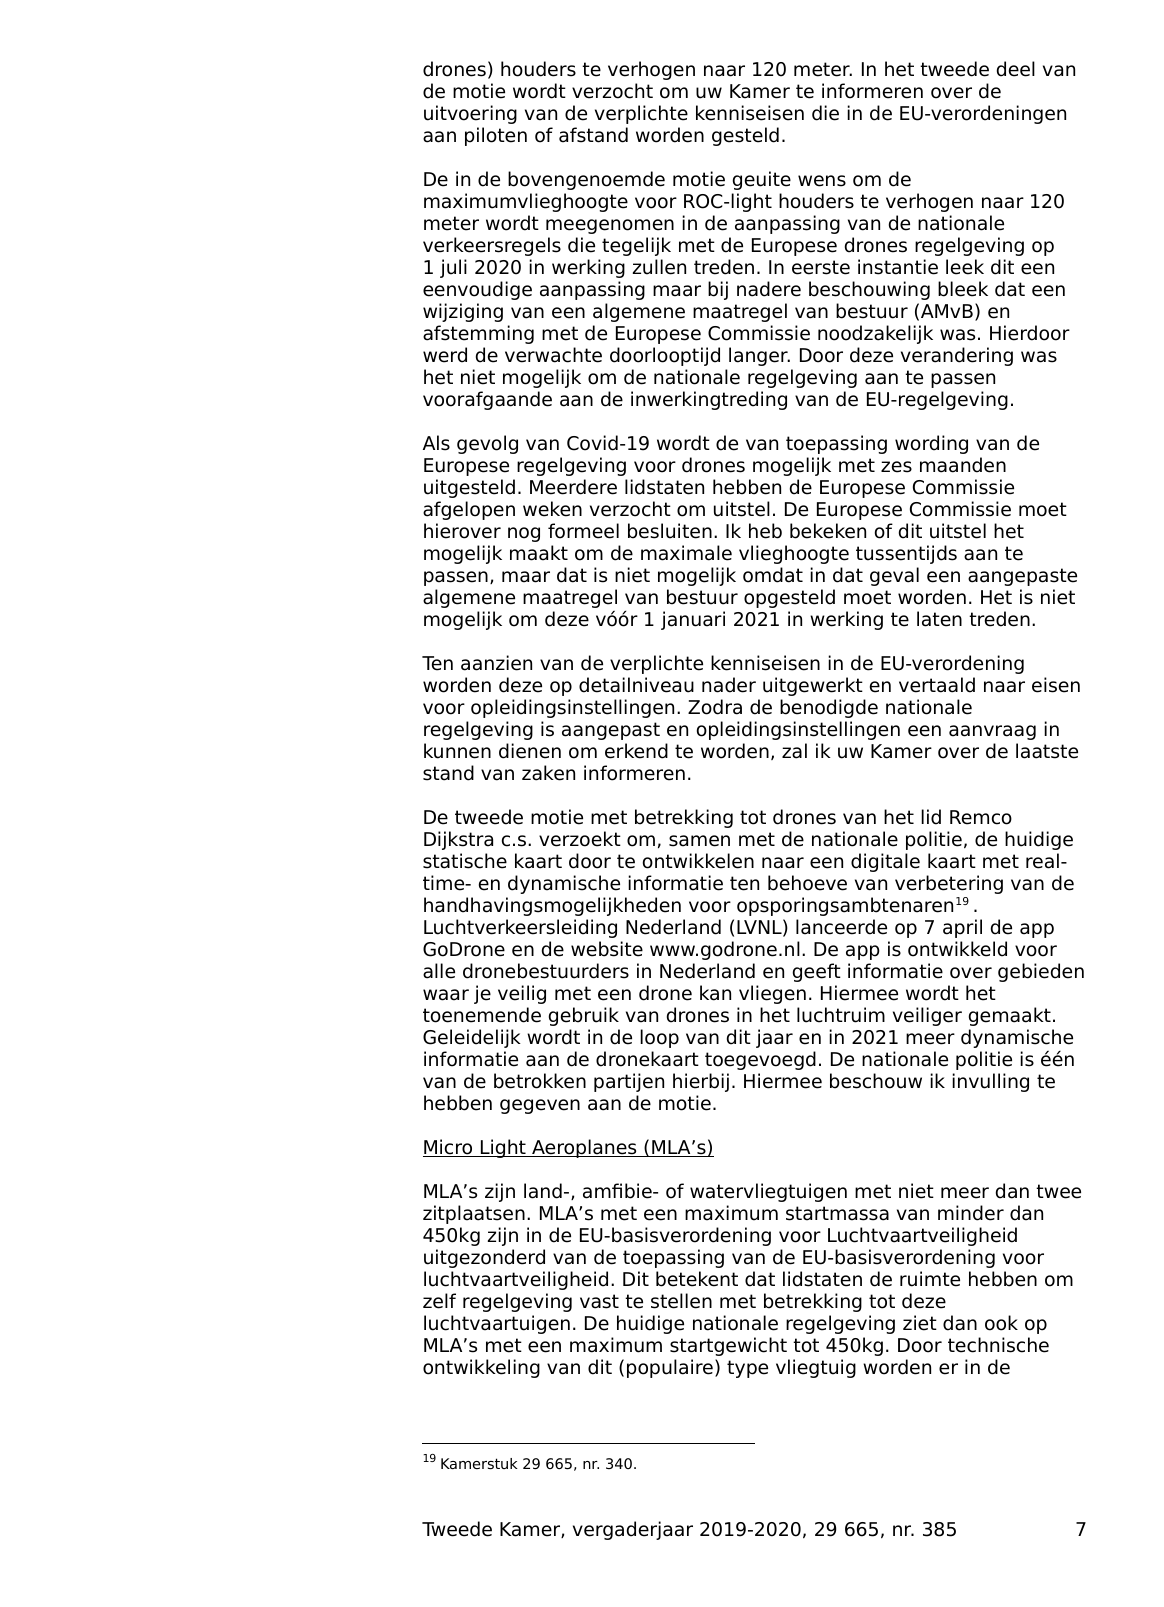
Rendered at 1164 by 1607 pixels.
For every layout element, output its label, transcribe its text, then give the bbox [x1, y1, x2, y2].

subtitle Micro Light Aeroplanes (MLA’s) [422, 1137, 1087, 1159]
text De in de bovengenoemde motie geuite wens om de maximumvlieghoogte voor ROC-light houders te verhogen naar 120 meter wordt meegenomen in de aanpassing van de nationale verkeersregels die tegelijk met de Europese drones regelgeving op 1 juli 2020 in werking zullen treden. In eerste instantie leek dit een eenvoudige aanpassing maar bij nadere beschouwing bleek dat een wijziging van een algemene maatregel van bestuur (AMvB) en afstemming met de Europese Commissie noodzakelijk was. Hierdoor werd de verwachte doorlooptijd langer. Door deze verandering was het niet mogelijk om de nationale regelgeving aan te passen voorafgaande aan de inwerkingtreding van de EU-regelgeving. [422, 169, 1087, 411]
text Kamerstuk 29 665, nr. 340. [422, 1452, 1087, 1474]
text MLA’s zijn land-, amfibie- of watervliegtuigen met niet meer dan twee zitplaatsen. MLA’s met een maximum startmassa van minder dan 450kg zijn in de EU-basisverordening voor Luchtvaartveiligheid uitgezonderd van de toepassing van de EU-basisverordening voor luchtvaartveiligheid. Dit betekent dat lidstaten de ruimte hebben om zelf regelgeving vast te stellen met betrekking tot deze luchtvaartuigen. De huidige nationale regelgeving ziet dan ook op MLA’s met een maximum startgewicht tot 450kg. Door technische ontwikkeling van dit (populaire) type vliegtuig worden er in de [422, 1181, 1087, 1379]
text Ten aanzien van de verplichte kenniseisen in de EU-verordening worden deze op detailniveau nader uitgewerkt en vertaald naar eisen voor opleidingsinstellingen. Zodra de benodigde nationale regelgeving is aangepast en opleidingsinstellingen een aanvraag in kunnen dienen om erkend te worden, zal ik uw Kamer over de laatste stand van zaken informeren. [422, 653, 1087, 785]
text Als gevolg van Covid-19 wordt de van toepassing wording van de Europese regelgeving voor drones mogelijk met zes maanden uitgesteld. Meerdere lidstaten hebben de Europese Commissie afgelopen weken verzocht om uitstel. De Europese Commissie moet hierover nog formeel besluiten. Ik heb bekeken of dit uitstel het mogelijk maakt om de maximale vlieghoogte tussentijds aan te passen, maar dat is niet mogelijk omdat in dat geval een aangepaste algemene maatregel van bestuur opgesteld moet worden. Het is niet mogelijk om deze vóór 1 januari 2021 in werking te laten treden. [422, 433, 1087, 631]
text drones) houders te verhogen naar 120 meter. In het tweede deel van de motie wordt verzocht om uw Kamer te informeren over de uitvoering van de verplichte kenniseisen die in de EU-verordeningen aan piloten of afstand worden gesteld. [422, 59, 1087, 147]
text De tweede motie met betrekking tot drones van het lid Remco Dijkstra c.s. verzoekt om, samen met de nationale politie, de huidige statische kaart door te ontwikkelen naar een digitale kaart met real-time- en dynamische informatie ten behoeve van verbetering van de handhavingsmogelijkheden voor opsporingsambtenaren. Luchtverkeersleiding Nederland (LVNL) lanceerde op 7 april de app GoDrone en de website www.godrone.nl. De app is ontwikkeld voor alle dronebestuurders in Nederland en geeft informatie over gebieden waar je veilig met een drone kan vliegen. Hiermee wordt het toenemende gebruik van drones in het luchtruim veiliger gemaakt. Geleidelijk wordt in de loop van dit jaar en in 2021 meer dynamische informatie aan de dronekaart toegevoegd. De nationale politie is één van de betrokken partijen hierbij. Hiermee beschouw ik invulling te hebben gegeven aan de motie. [422, 807, 1087, 1115]
